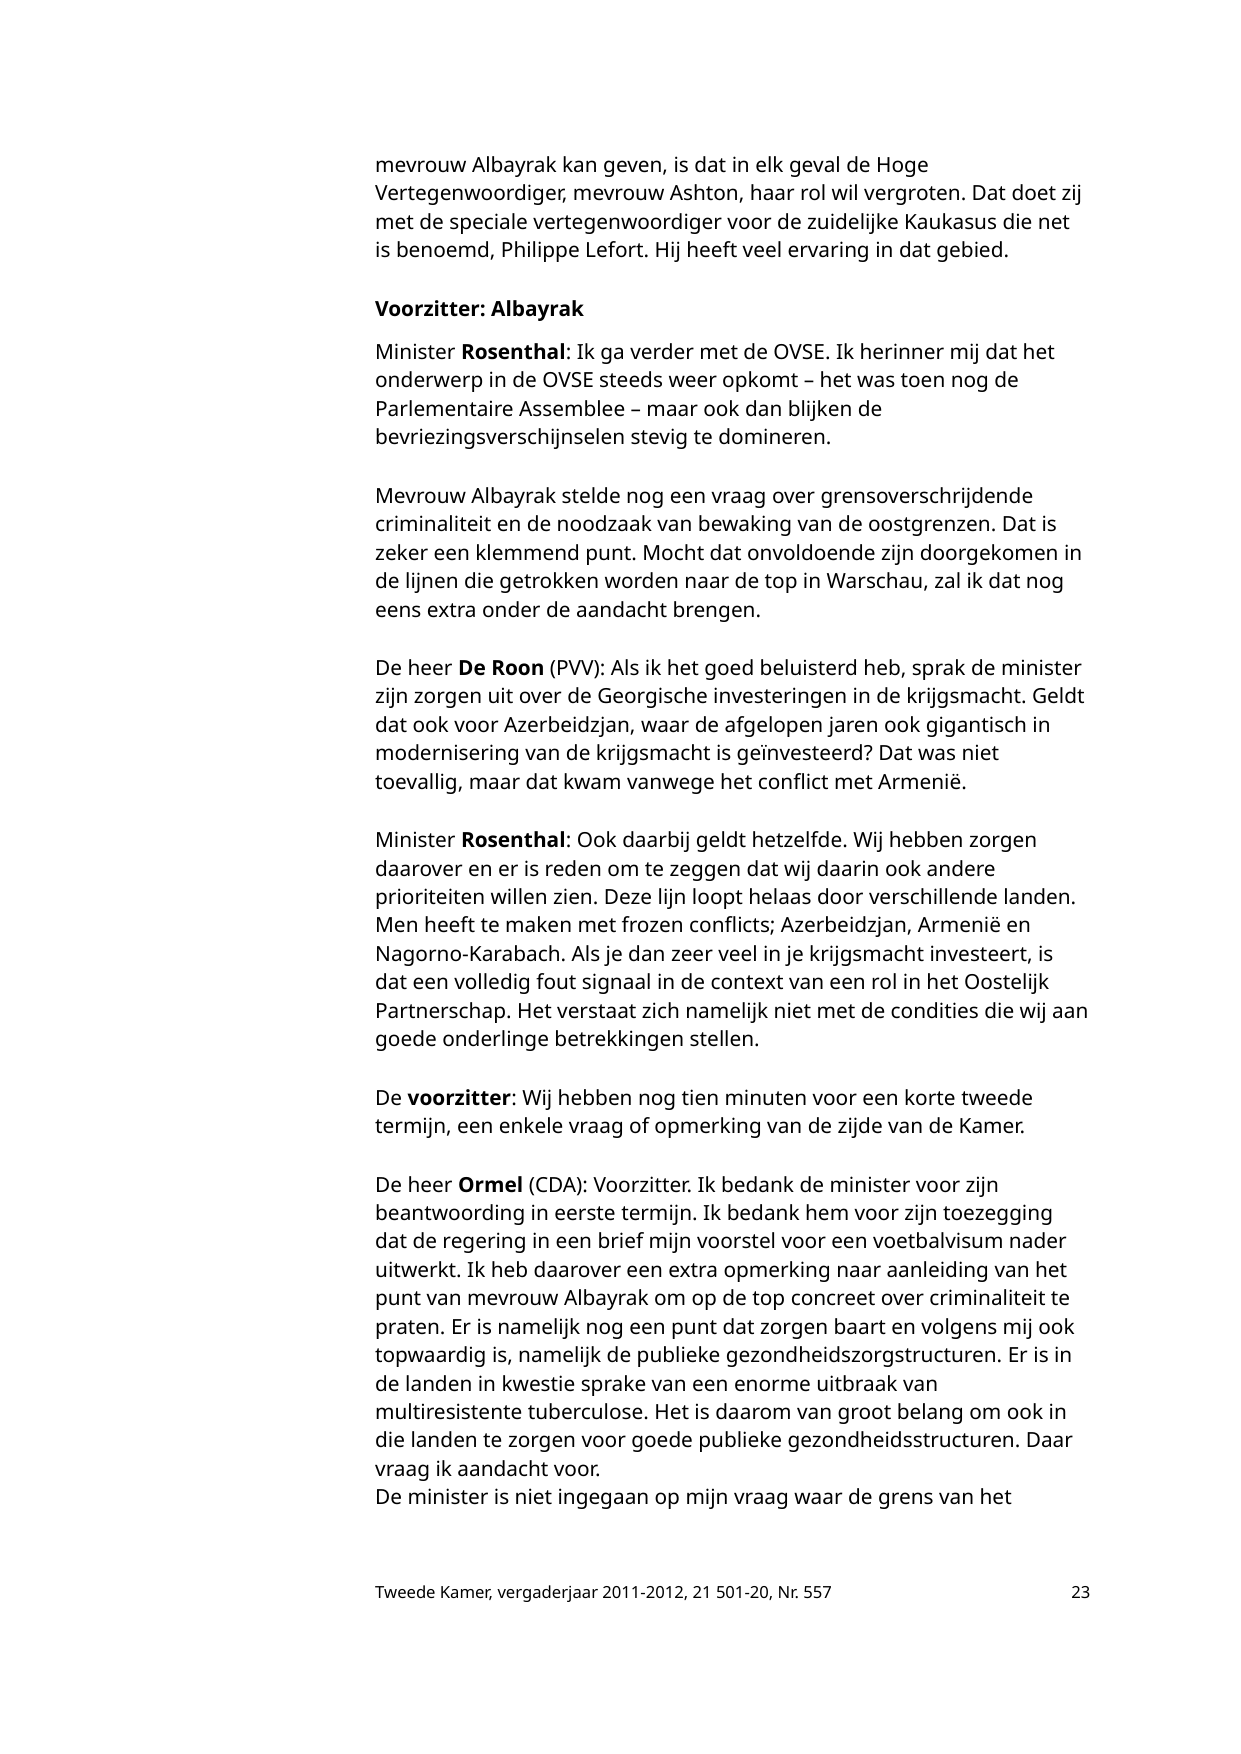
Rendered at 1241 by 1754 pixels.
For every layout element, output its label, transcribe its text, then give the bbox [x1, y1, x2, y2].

text mevrouw Albayrak kan geven, is dat in elk geval de Hoge Vertegenwoordiger, mevrouw Ashton, haar rol wil vergroten. Dat doet zij met de speciale vertegenwoordiger voor de zuidelijke Kaukasus die net is benoemd, Philippe Lefort. Hij heeft veel ervaring in dat gebied. [375, 150, 1090, 264]
text De heer De Roon (PVV): Als ik het goed beluisterd heb, sprak de minister zijn zorgen uit over de Georgische investeringen in de krijgsmacht. Geldt dat ook voor Azerbeidzjan, waar de afgelopen jaren ook gigantisch in modernisering van de krijgsmacht is geïnvesteerd? Dat was niet toevallig, maar dat kwam vanwege het conflict met Armenië. [375, 653, 1090, 795]
text Minister Rosenthal: Ook daarbij geldt hetzelfde. Wij hebben zorgen daarover en er is reden om te zeggen dat wij daarin ook andere prioriteiten willen zien. Deze lijn loopt helaas door verschillende landen. Men heeft te maken met frozen conflicts; Azerbeidzjan, Armenië en Nagorno-Karabach. Als je dan zeer veel in je krijgsmacht investeert, is dat een volledig fout signaal in de context van een rol in het Oostelijk Partnerschap. Het verstaat zich namelijk niet met de condities die wij aan goede onderlinge betrekkingen stellen. [375, 825, 1090, 1053]
text Minister Rosenthal: Ik ga verder met de OVSE. Ik herinner mij dat het onderwerp in de OVSE steeds weer opkomt – het was toen nog de Parlementaire Assemblee – maar ook dan blijken de bevriezingsverschijnselen stevig te domineren. [375, 337, 1090, 451]
text Voorzitter: Albayrak [375, 294, 1090, 322]
text De minister is niet ingegaan op mijn vraag waar de grens van het [375, 1482, 1090, 1511]
text De voorzitter: Wij hebben nog tien minuten voor een korte tweede termijn, een enkele vraag of opmerking van de zijde van de Kamer. [375, 1083, 1090, 1140]
text De heer Ormel (CDA): Voorzitter. Ik bedank de minister voor zijn beantwoording in eerste termijn. Ik bedank hem voor zijn toezegging dat de regering in een brief mijn voorstel voor een voetbalvisum nader uitwerkt. Ik heb daarover een extra opmerking naar aanleiding van het punt van mevrouw Albayrak om op de top concreet over criminaliteit te praten. Er is namelijk nog een punt dat zorgen baart en volgens mij ook topwaardig is, namelijk de publieke gezondheidszorgstructuren. Er is in de landen in kwestie sprake van een enorme uitbraak van multiresistente tuberculose. Het is daarom van groot belang om ook in die landen te zorgen voor goede publieke gezondheidsstructuren. Daar vraag ik aandacht voor. [375, 1170, 1090, 1482]
text Mevrouw Albayrak stelde nog een vraag over grensoverschrijdende criminaliteit en de noodzaak van bewaking van de oostgrenzen. Dat is zeker een klemmend punt. Mocht dat onvoldoende zijn doorgekomen in de lijnen die getrokken worden naar de top in Warschau, zal ik dat nog eens extra onder de aandacht brengen. [375, 481, 1090, 623]
